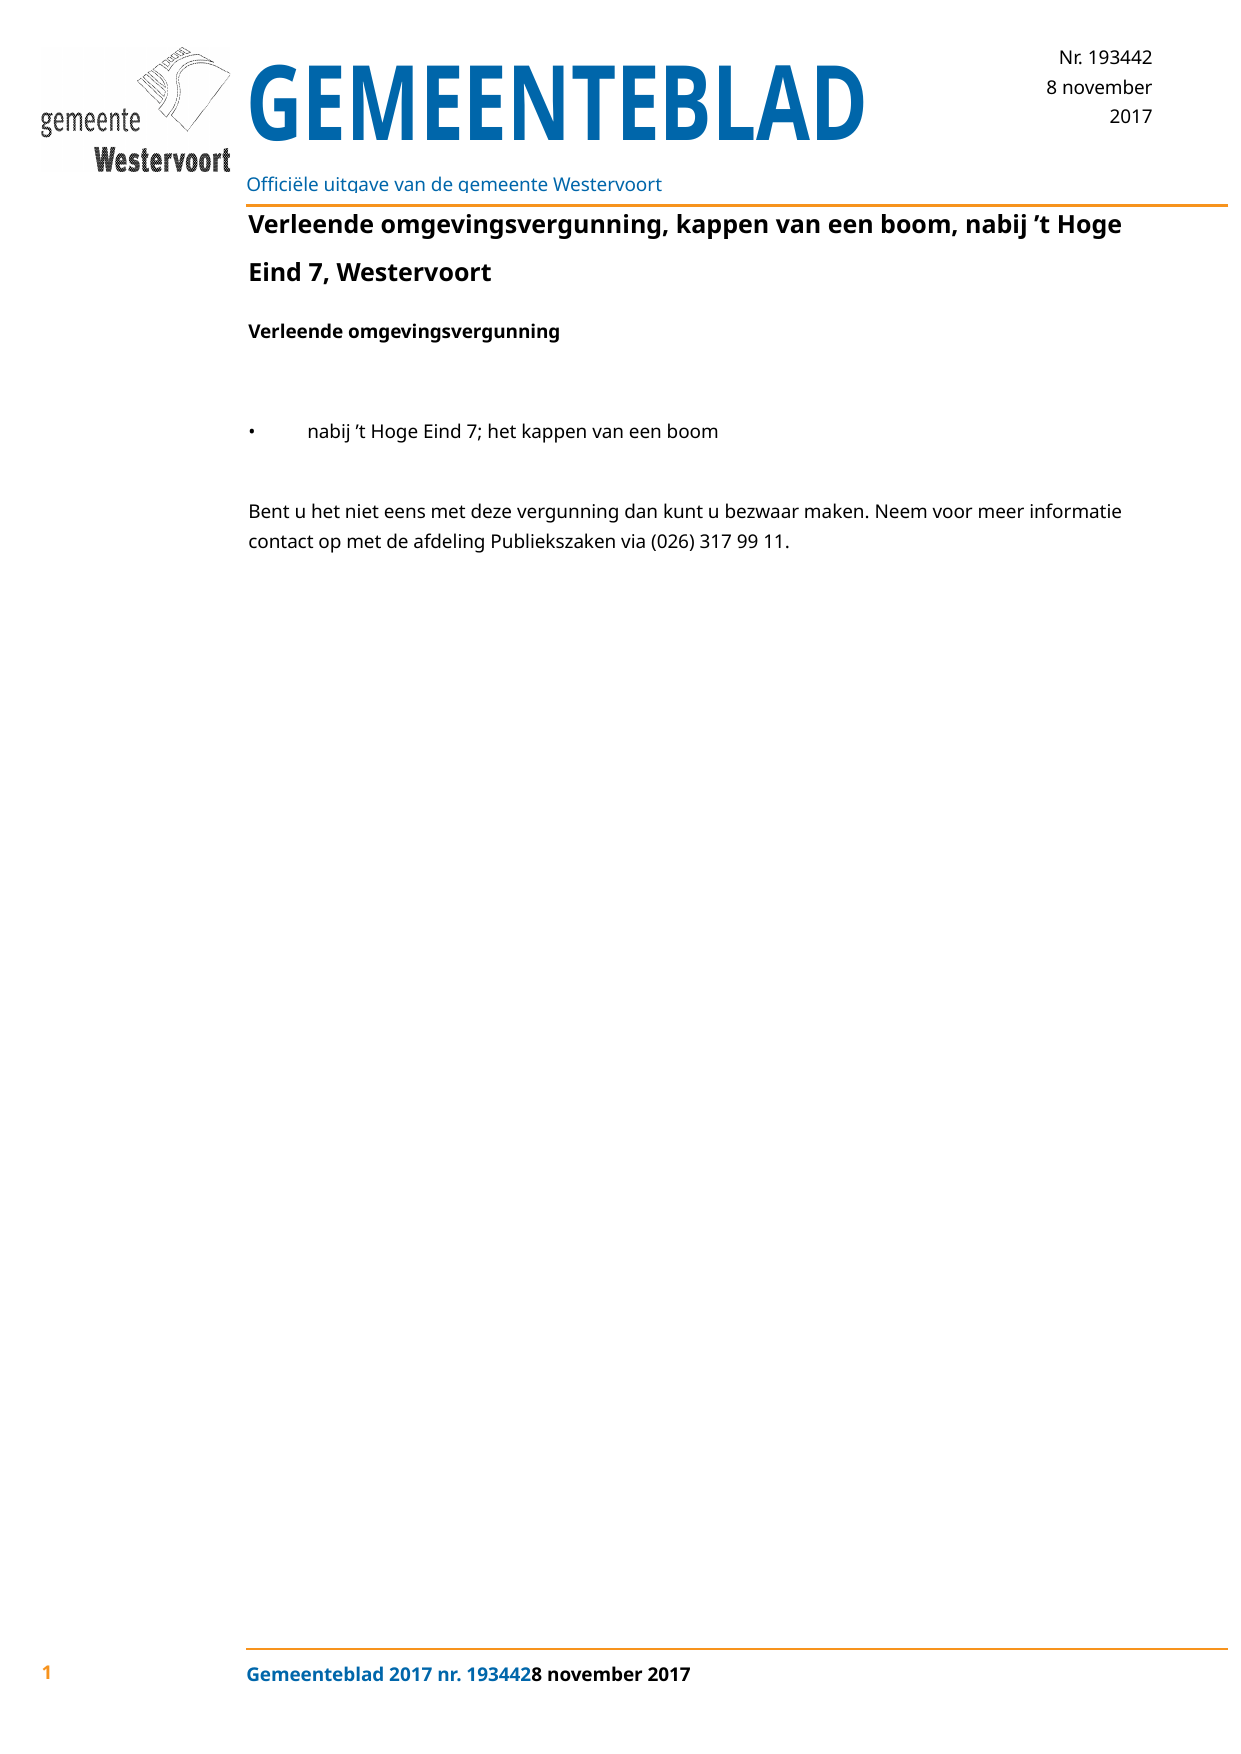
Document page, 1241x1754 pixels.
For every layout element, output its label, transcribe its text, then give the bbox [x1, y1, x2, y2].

text Bent u het niet eens met deze vergunning dan kunt u bezwaar maken. Neem voor meer informatie contact op met de afdeling Publiekszaken via (026) 317 99 11. [248, 499, 1152, 554]
picture [41, 47, 231, 172]
list nabij ’t Hoge Eind 7; het kappen van een boom [248, 419, 1152, 444]
text Verleende omgevingsvergunning, kappen van een boom, nabij ’t Hoge Eind 7, Westervoort [248, 207, 1152, 288]
text Verleende omgevingsvergunning [248, 318, 1152, 344]
